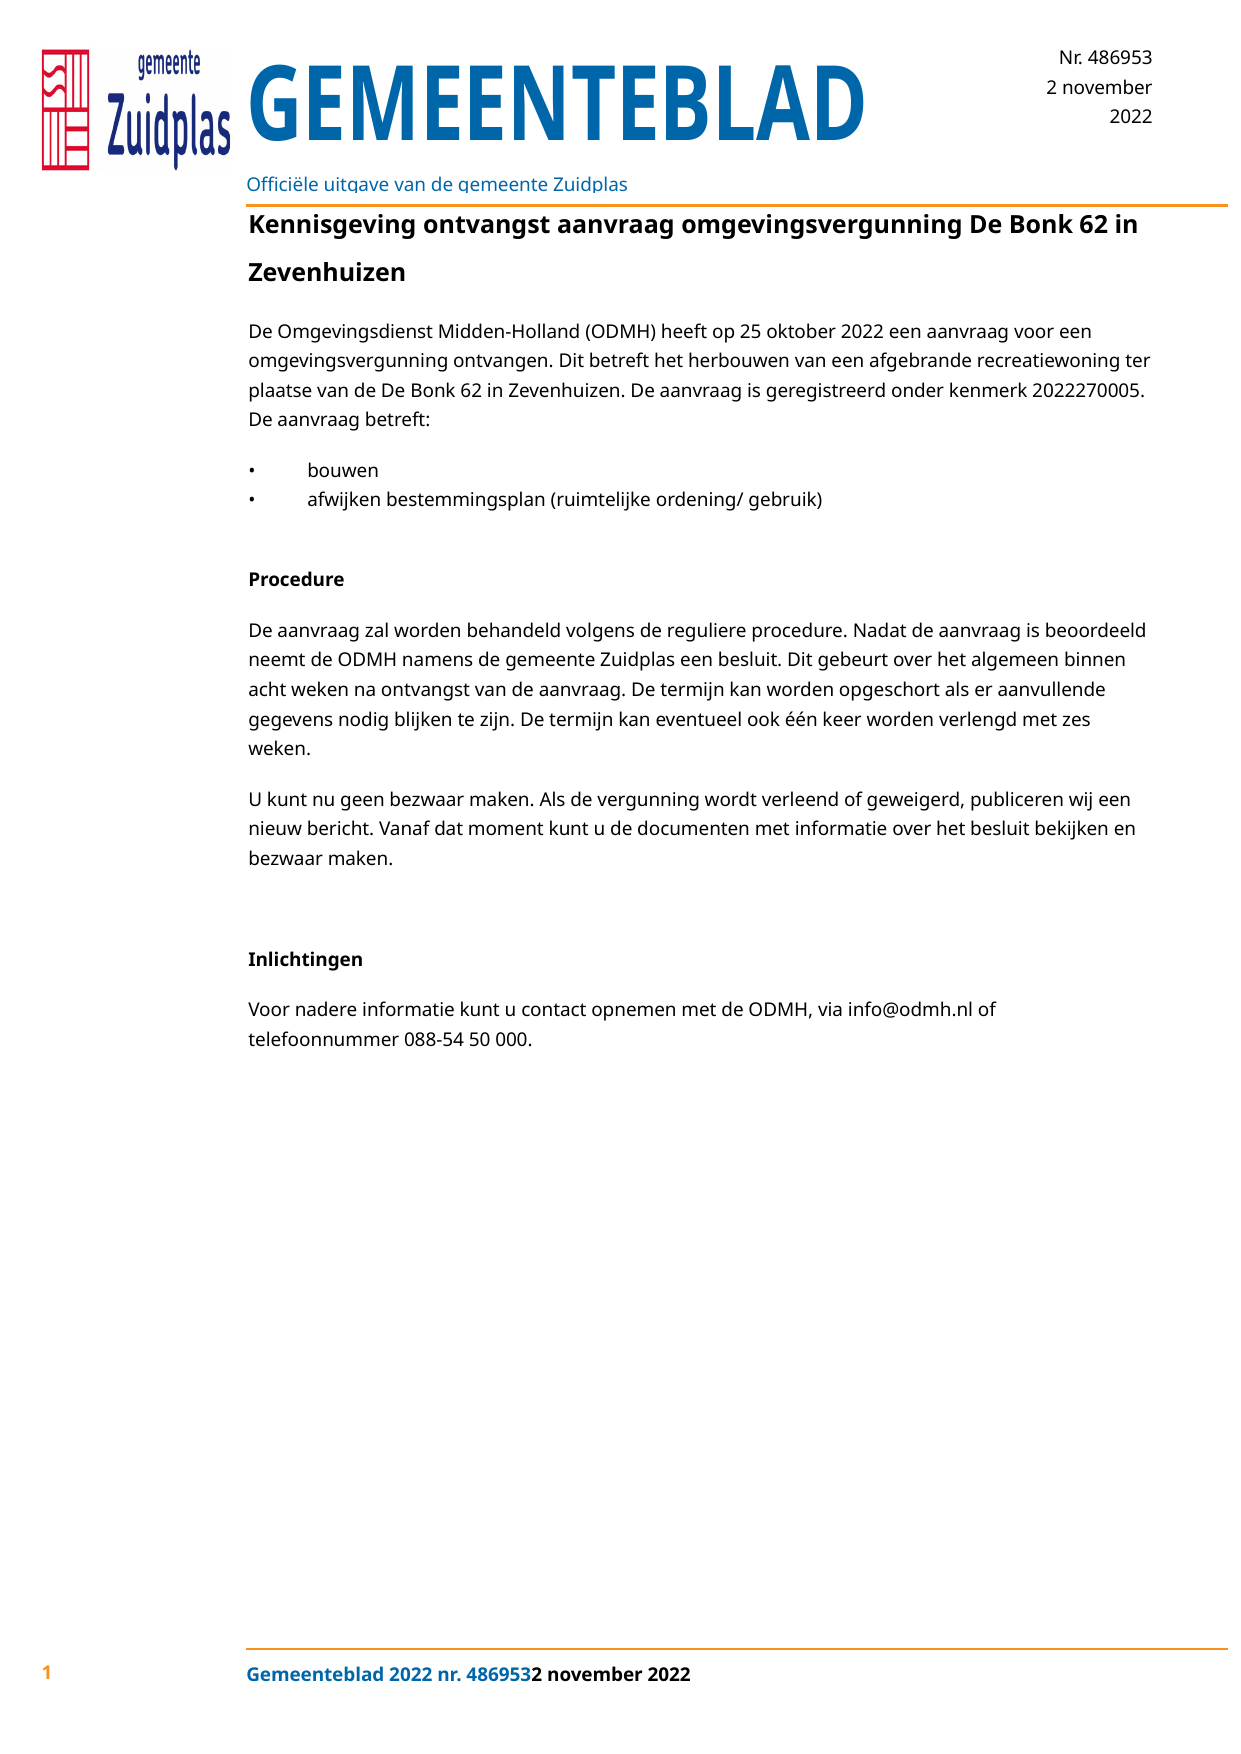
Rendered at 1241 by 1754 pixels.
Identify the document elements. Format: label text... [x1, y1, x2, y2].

picture [41, 47, 231, 172]
text Procedure [248, 567, 1152, 592]
text Inlichtingen [248, 946, 1152, 972]
list afwijken bestemmingsplan (ruimtelijke ordening/ gebruik) [248, 487, 1152, 512]
text De Omgevingsdienst Midden-Holland (ODMH) heeft op 25 oktober 2022 een aanvraag voor een omgevingsvergunning ontvangen. Dit betreft het herbouwen van een afgebrande recreatiewoning ter plaatse van de De Bonk 62 in Zevenhuizen. De aanvraag is geregistreerd onder kenmerk 2022270005. De aanvraag betreft: [248, 318, 1152, 432]
text Voor nadere informatie kunt u contact opnemen met de ODMH, via info@odmh.nl of telefoonnummer 088-54 50 000. [248, 996, 1152, 1052]
text Kennisgeving ontvangst aanvraag omgevingsvergunning De Bonk 62 in Zevenhuizen [248, 207, 1152, 288]
text De aanvraag zal worden behandeld volgens de reguliere procedure. Nadat de aanvraag is beoordeeld neemt de ODMH namens de gemeente Zuidplas een besluit. Dit gebeurt over het algemeen binnen acht weken na ontvangst van de aanvraag. De termijn kan worden opgeschort als er aanvullende gegevens nodig blijken te zijn. De termijn kan eventueel ook één keer worden verlengd met zes weken. [248, 617, 1152, 761]
text U kunt nu geen bezwaar maken. Als de vergunning wordt verleend of geweigerd, publiceren wij een nieuw bericht. Vanaf dat moment kunt u de documenten met informatie over het besluit bekijken en bezwaar maken. [248, 786, 1152, 871]
list bouwen [248, 457, 1152, 483]
